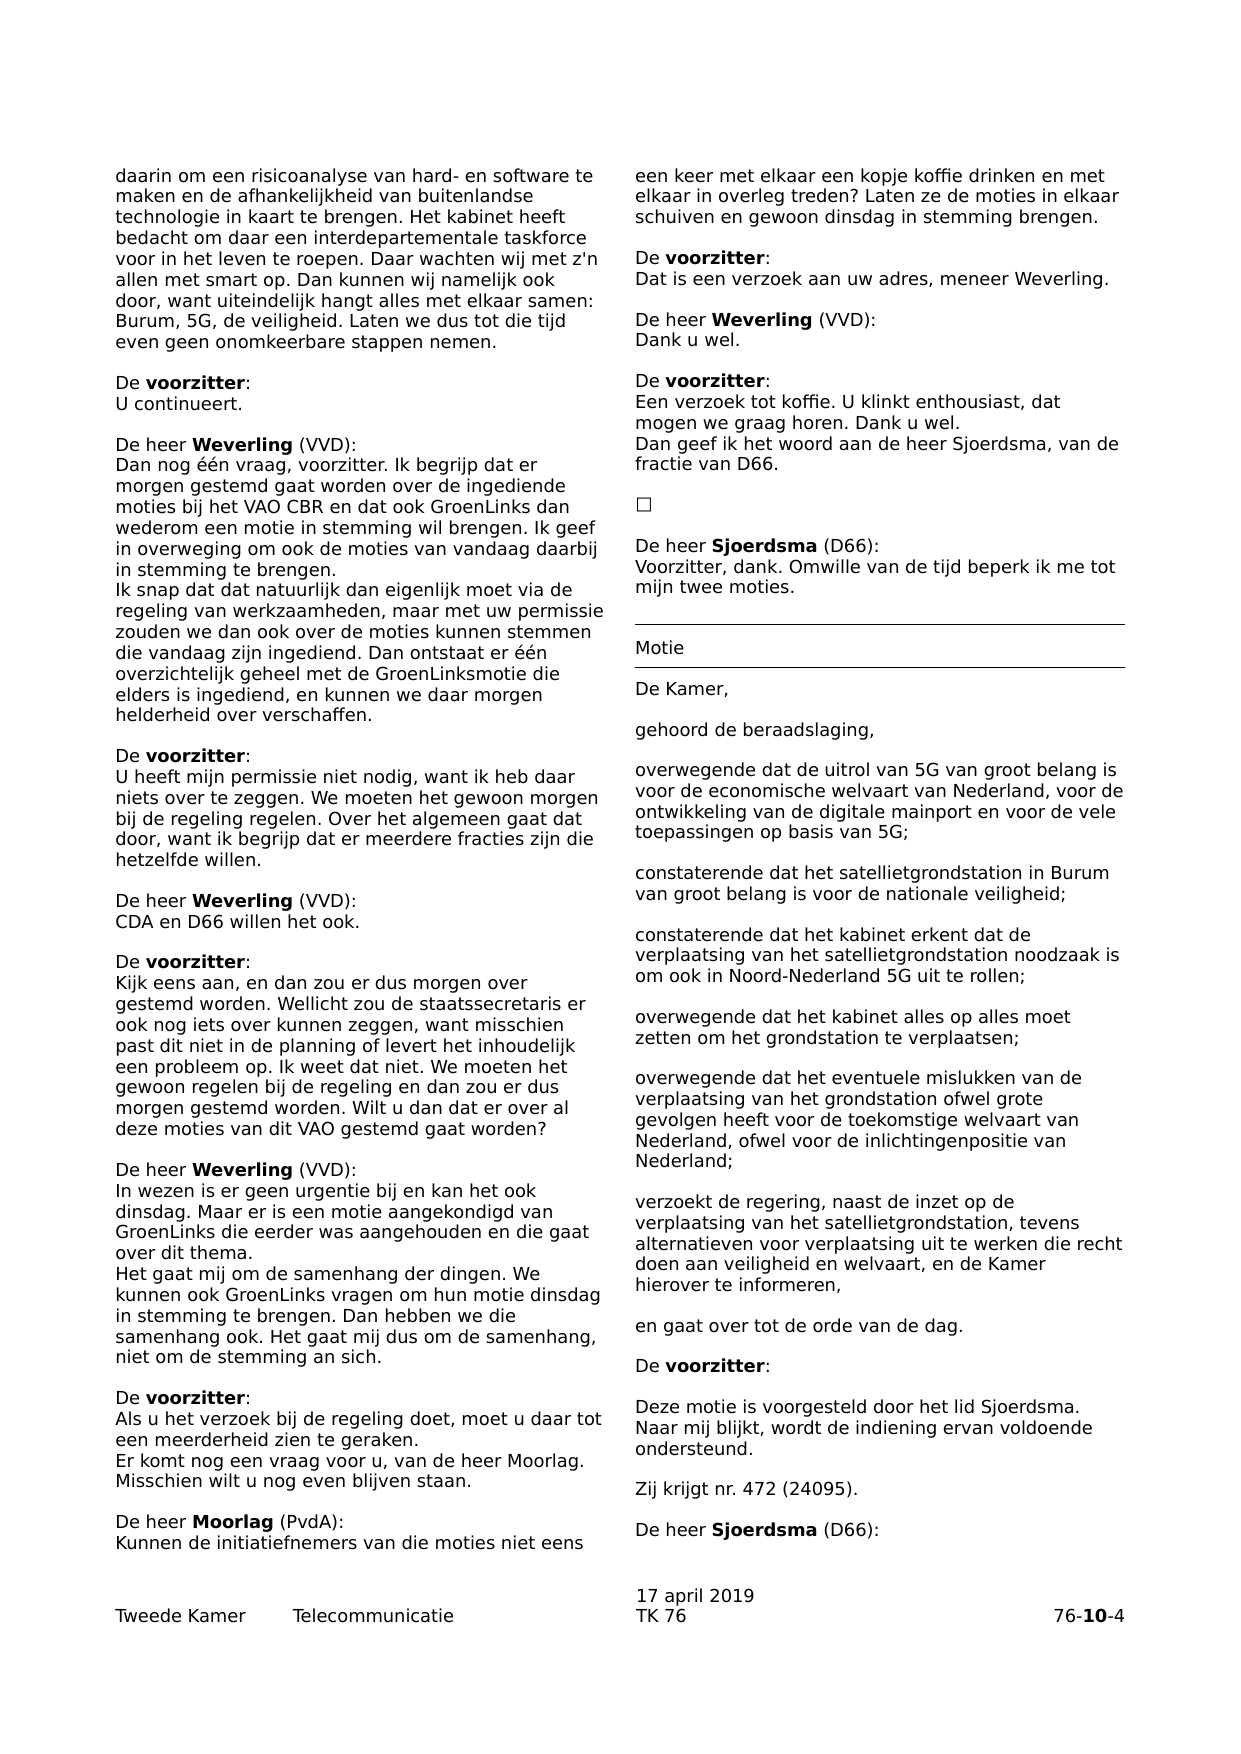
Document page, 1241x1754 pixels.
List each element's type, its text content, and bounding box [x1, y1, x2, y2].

text U heeft mijn permissie niet nodig, want ik heb daar niets over te zeggen. We moeten het gewoon morgen bij de regeling regelen. Over het algemeen gaat dat door, want ik begrijp dat er meerdere fracties zijn die hetzelfde willen. [115, 767, 605, 871]
text De voorzitter: [115, 373, 605, 393]
text De heer Weverling (VVD): [635, 309, 1125, 330]
text Dat is een verzoek aan uw adres, meneer Weverling. [635, 268, 1125, 289]
text verzoekt de regering, naast de inzet op de verplaatsing van het satellietgrondstation, tevens alternatieven voor verplaatsing uit te werken die recht doen aan veiligheid en welvaart, en de Kamer hierover te informeren, [635, 1192, 1125, 1296]
text U continueert. [115, 393, 605, 414]
text De voorzitter: [635, 371, 1125, 392]
text De heer Sjoerdsma (D66): [635, 1520, 1125, 1541]
text ⬜ [635, 495, 1125, 516]
text en gaat over tot de orde van de dag. [635, 1316, 1125, 1336]
text Dan geef ik het woord aan de heer Sjoerdsma, van de fractie van D66. [635, 433, 1125, 475]
text Voorzitter, dank. Omwille van de tijd beperk ik me tot mijn twee moties. [635, 556, 1125, 598]
text De voorzitter: [635, 1356, 1125, 1377]
text De voorzitter: [115, 952, 605, 973]
text Als u het verzoek bij de regeling doet, moet u daar tot een meerderheid zien te geraken. [115, 1409, 605, 1450]
text Motie [635, 638, 1125, 659]
text De heer Moorlag (PvdA): [115, 1512, 605, 1533]
text De voorzitter: [115, 746, 605, 767]
text een keer met elkaar een kopje koffie drinken en met elkaar in overleg treden? Laten ze de moties in elkaar schuiven en gewoon dinsdag in stemming brengen. [635, 165, 1125, 228]
text De heer Weverling (VVD): [115, 434, 605, 455]
text Het gaat mij om de samenhang der dingen. We kunnen ook GroenLinks vragen om hun motie dinsdag in stemming te brengen. Dan hebben we die samenhang ook. Het gaat mij dus om de samenhang, niet om de stemming an sich. [115, 1264, 605, 1368]
text Zij krijgt nr. 472 (24095). [635, 1479, 1125, 1500]
text overwegende dat het eventuele mislukken van de verplaatsing van het grondstation ofwel grote gevolgen heeft voor de toekomstige welvaart van Nederland, ofwel voor de inlichtingenpositie van Nederland; [635, 1068, 1125, 1172]
text Ik snap dat dat natuurlijk dan eigenlijk moet via de regeling van werkzaamheden, maar met uw permissie zouden we dan ook over de moties kunnen stemmen die vandaag zijn ingediend. Dan ontstaat er één overzichtelijk geheel met de GroenLinksmotie die elders is ingediend, en kunnen we daar morgen helderheid over verschaffen. [115, 580, 605, 726]
text overwegende dat het kabinet alles op alles moet zetten om het grondstation te verplaatsen; [635, 1007, 1125, 1048]
text Dank u wel. [635, 330, 1125, 351]
text daarin om een risicoanalyse van hard- en software te maken en de afhankelijkheid van buitenlandse technologie in kaart te brengen. Het kabinet heeft bedacht om daar een interdepartementale taskforce voor in het leven te roepen. Daar wachten wij met z'n allen met smart op. Dan kunnen wij namelijk ook door, want uiteindelijk hangt alles met elkaar samen: Burum, 5G, de veiligheid. Laten we dus tot die tijd even geen onomkeerbare stappen nemen. [115, 165, 605, 353]
text Kunnen de initiatiefnemers van die moties niet eens [115, 1533, 605, 1554]
text De heer Sjoerdsma (D66): [635, 536, 1125, 556]
text gehoord de beraadslaging, [635, 719, 1125, 740]
text Deze motie is voorgesteld door het lid Sjoerdsma. Naar mij blijkt, wordt de indiening ervan voldoende ondersteund. [635, 1397, 1125, 1459]
text De voorzitter: [635, 248, 1125, 268]
text De heer Weverling (VVD): [115, 891, 605, 912]
text constaterende dat het satellietgrondstation in Burum van groot belang is voor de nationale veiligheid; [635, 863, 1125, 904]
text CDA en D66 willen het ook. [115, 912, 605, 932]
text De Kamer, [635, 679, 1125, 699]
text Dan nog één vraag, voorzitter. Ik begrijp dat er morgen gestemd gaat worden over de ingediende moties bij het VAO CBR en dat ook GroenLinks dan wederom een motie in stemming wil brengen. Ik geef in overweging om ook de moties van vandaag daarbij in stemming te brengen. [115, 455, 605, 580]
text overwegende dat de uitrol van 5G van groot belang is voor de economische welvaart van Nederland, voor de ontwikkeling van de digitale mainport en voor de vele toepassingen op basis van 5G; [635, 760, 1125, 843]
text constaterende dat het kabinet erkent dat de verplaatsing van het satellietgrondstation noodzaak is om ook in Noord-Nederland 5G uit te rollen; [635, 924, 1125, 987]
text Kijk eens aan, en dan zou er dus morgen over gestemd worden. Wellicht zou de staatssecretaris er ook nog iets over kunnen zeggen, want misschien past dit niet in de planning of levert het inhoudelijk een probleem op. Ik weet dat niet. We moeten het gewoon regelen bij de regeling en dan zou er dus morgen gestemd worden. Wilt u dan dat er over al deze moties van dit VAO gestemd gaat worden? [115, 973, 605, 1140]
text De voorzitter: [115, 1388, 605, 1409]
text Een verzoek tot koffie. U klinkt enthousiast, dat mogen we graag horen. Dank u wel. [635, 392, 1125, 433]
text In wezen is er geen urgentie bij en kan het ook dinsdag. Maar er is een motie aangekondigd van GroenLinks die eerder was aangehouden en die gaat over dit thema. [115, 1181, 605, 1264]
text De heer Weverling (VVD): [115, 1160, 605, 1181]
text Er komt nog een vraag voor u, van de heer Moorlag. Misschien wilt u nog even blijven staan. [115, 1450, 605, 1492]
